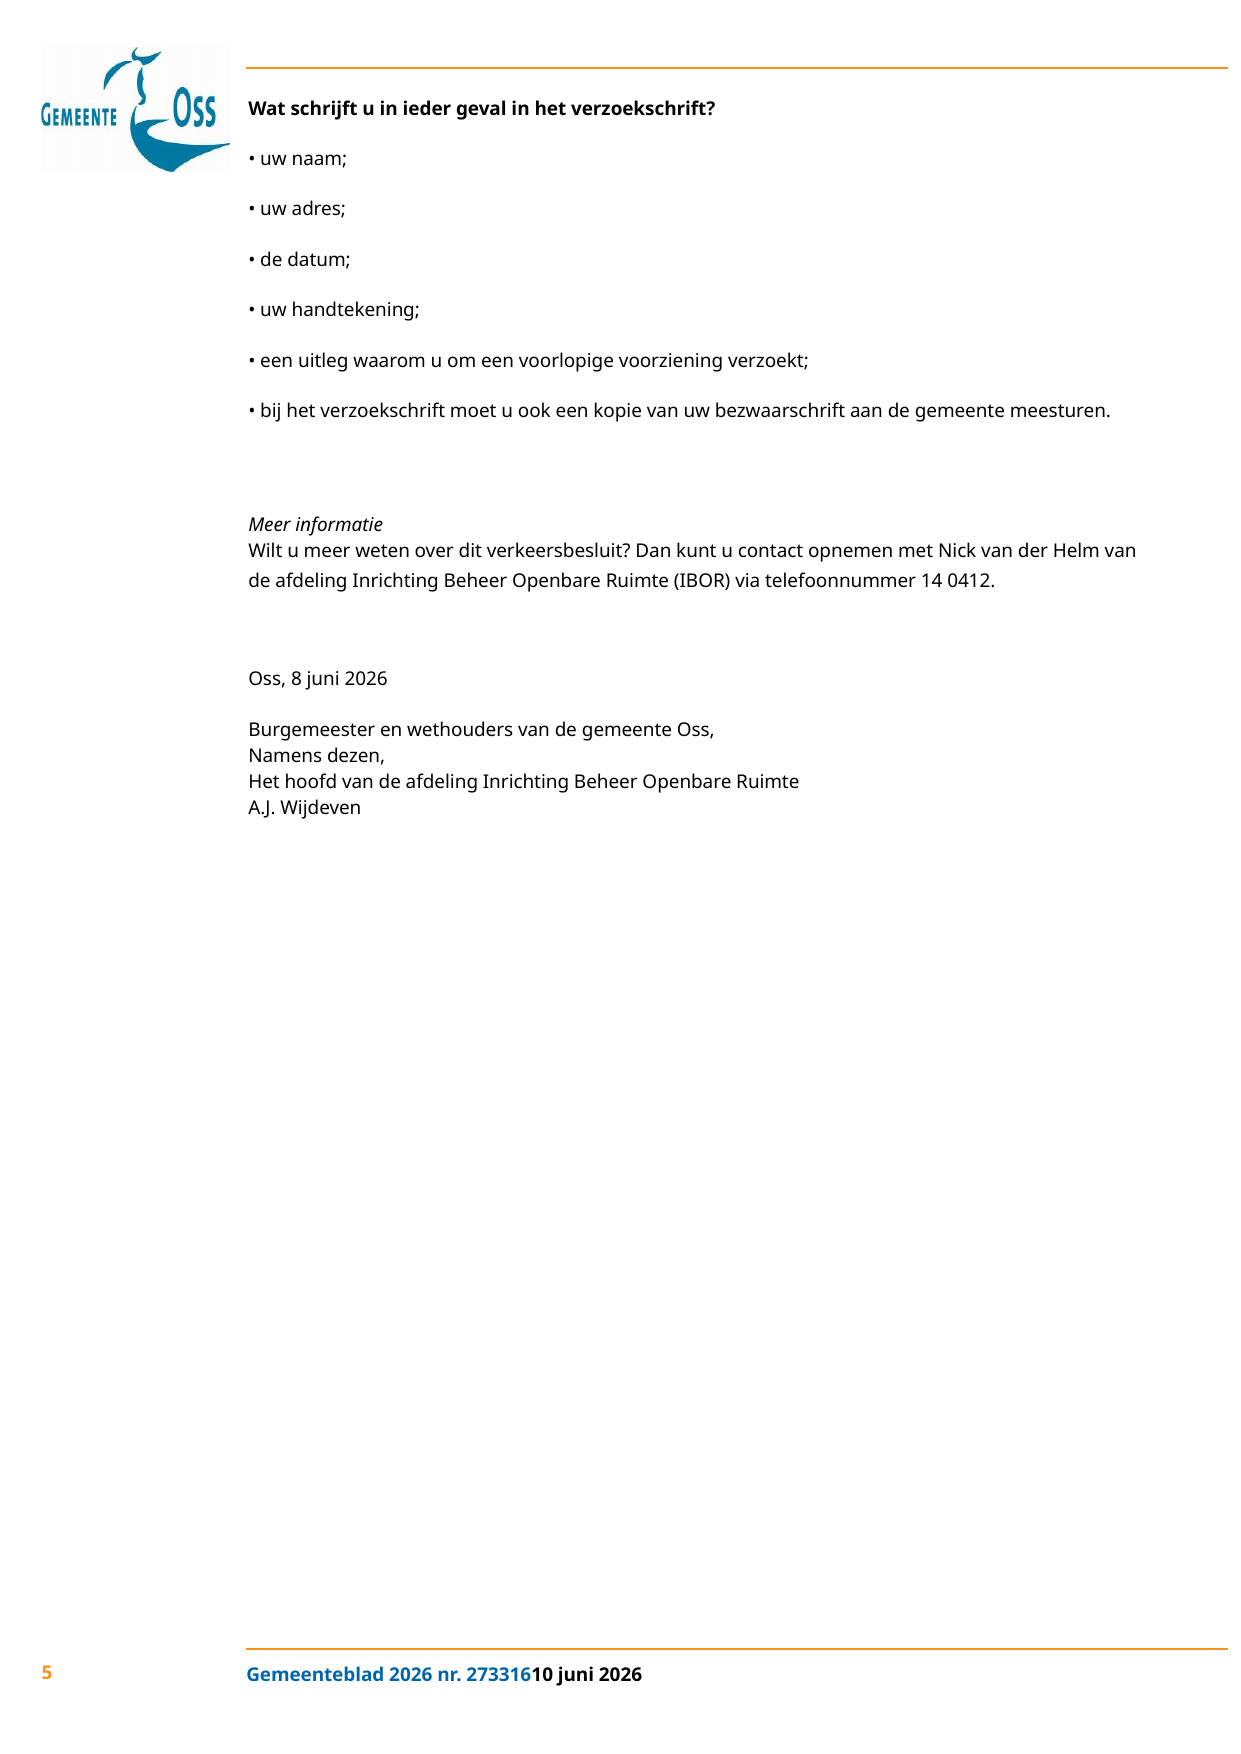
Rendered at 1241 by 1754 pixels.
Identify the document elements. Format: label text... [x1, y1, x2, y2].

text Wat schrijft u in ieder geval in het verzoekschrift? [248, 95, 1152, 121]
text • de datum; [248, 246, 1152, 272]
text Oss, 8 juni 2026 [248, 665, 1152, 691]
text Wilt u meer weten over dit verkeersbesluit? Dan kunt u contact opnemen met Nick van der Helm van de afdeling Inrichting Beheer Openbare Ruimte (IBOR) via telefoonnummer 14 0412. [248, 537, 1152, 593]
text Het hoofd van de afdeling Inrichting Beheer Openbare Ruimte [248, 768, 1152, 794]
text • uw handtekening; [248, 296, 1152, 322]
text • uw adres; [248, 196, 1152, 221]
text • bij het verzoekschrift moet u ook een kopie van uw bezwaarschrift aan de gemeente meesturen. [248, 397, 1152, 423]
text A.J. Wijdeven [248, 794, 1152, 819]
text Namens dezen, [248, 742, 1152, 768]
text Burgemeester en wethouders van de gemeente Oss, [248, 717, 1152, 742]
text • uw naam; [248, 145, 1152, 171]
text Meer informatie [248, 512, 1152, 537]
text • een uitleg waarom u om een voorlopige voorziening verzoekt; [248, 347, 1152, 373]
picture [41, 47, 231, 172]
